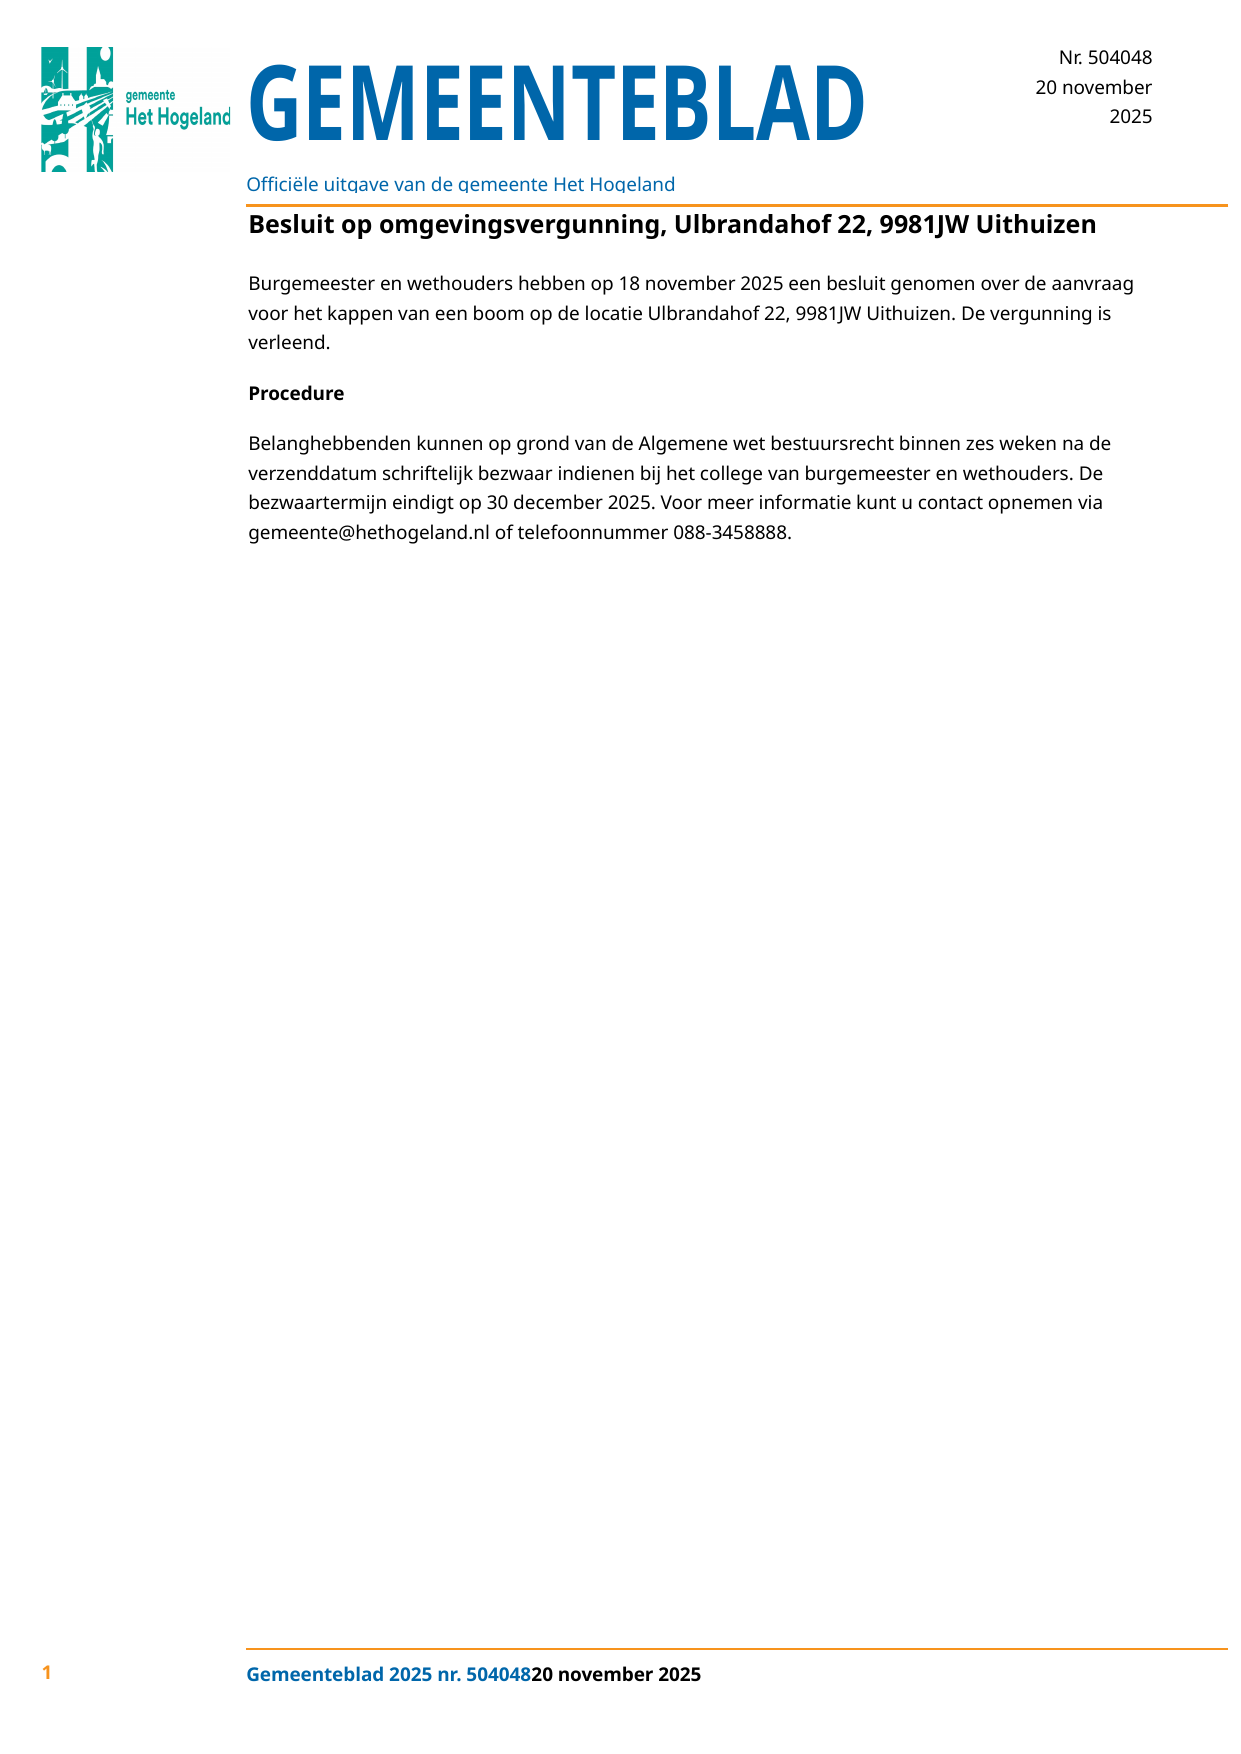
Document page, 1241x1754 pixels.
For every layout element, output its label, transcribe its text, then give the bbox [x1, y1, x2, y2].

picture [41, 47, 231, 172]
text Belanghebbenden kunnen op grond van de Algemene wet bestuursrecht binnen zes weken na de verzenddatum schriftelijk bezwaar indienen bij het college van burgemeester en wethouders. De bezwaartermijn eindigt op 30 december 2025. Voor meer informatie kunt u contact opnemen via gemeente@hethogeland.nl of telefoonnummer 088-3458888. [248, 430, 1152, 545]
text Besluit op omgevingsvergunning, Ulbrandahof 22, 9981JW Uithuizen [248, 207, 1152, 241]
text Burgemeester en wethouders hebben op 18 november 2025 een besluit genomen over de aanvraag voor het kappen van een boom op de locatie Ulbrandahof 22, 9981JW Uithuizen. De vergunning is verleend. [248, 270, 1152, 355]
text Procedure [248, 380, 1152, 406]
